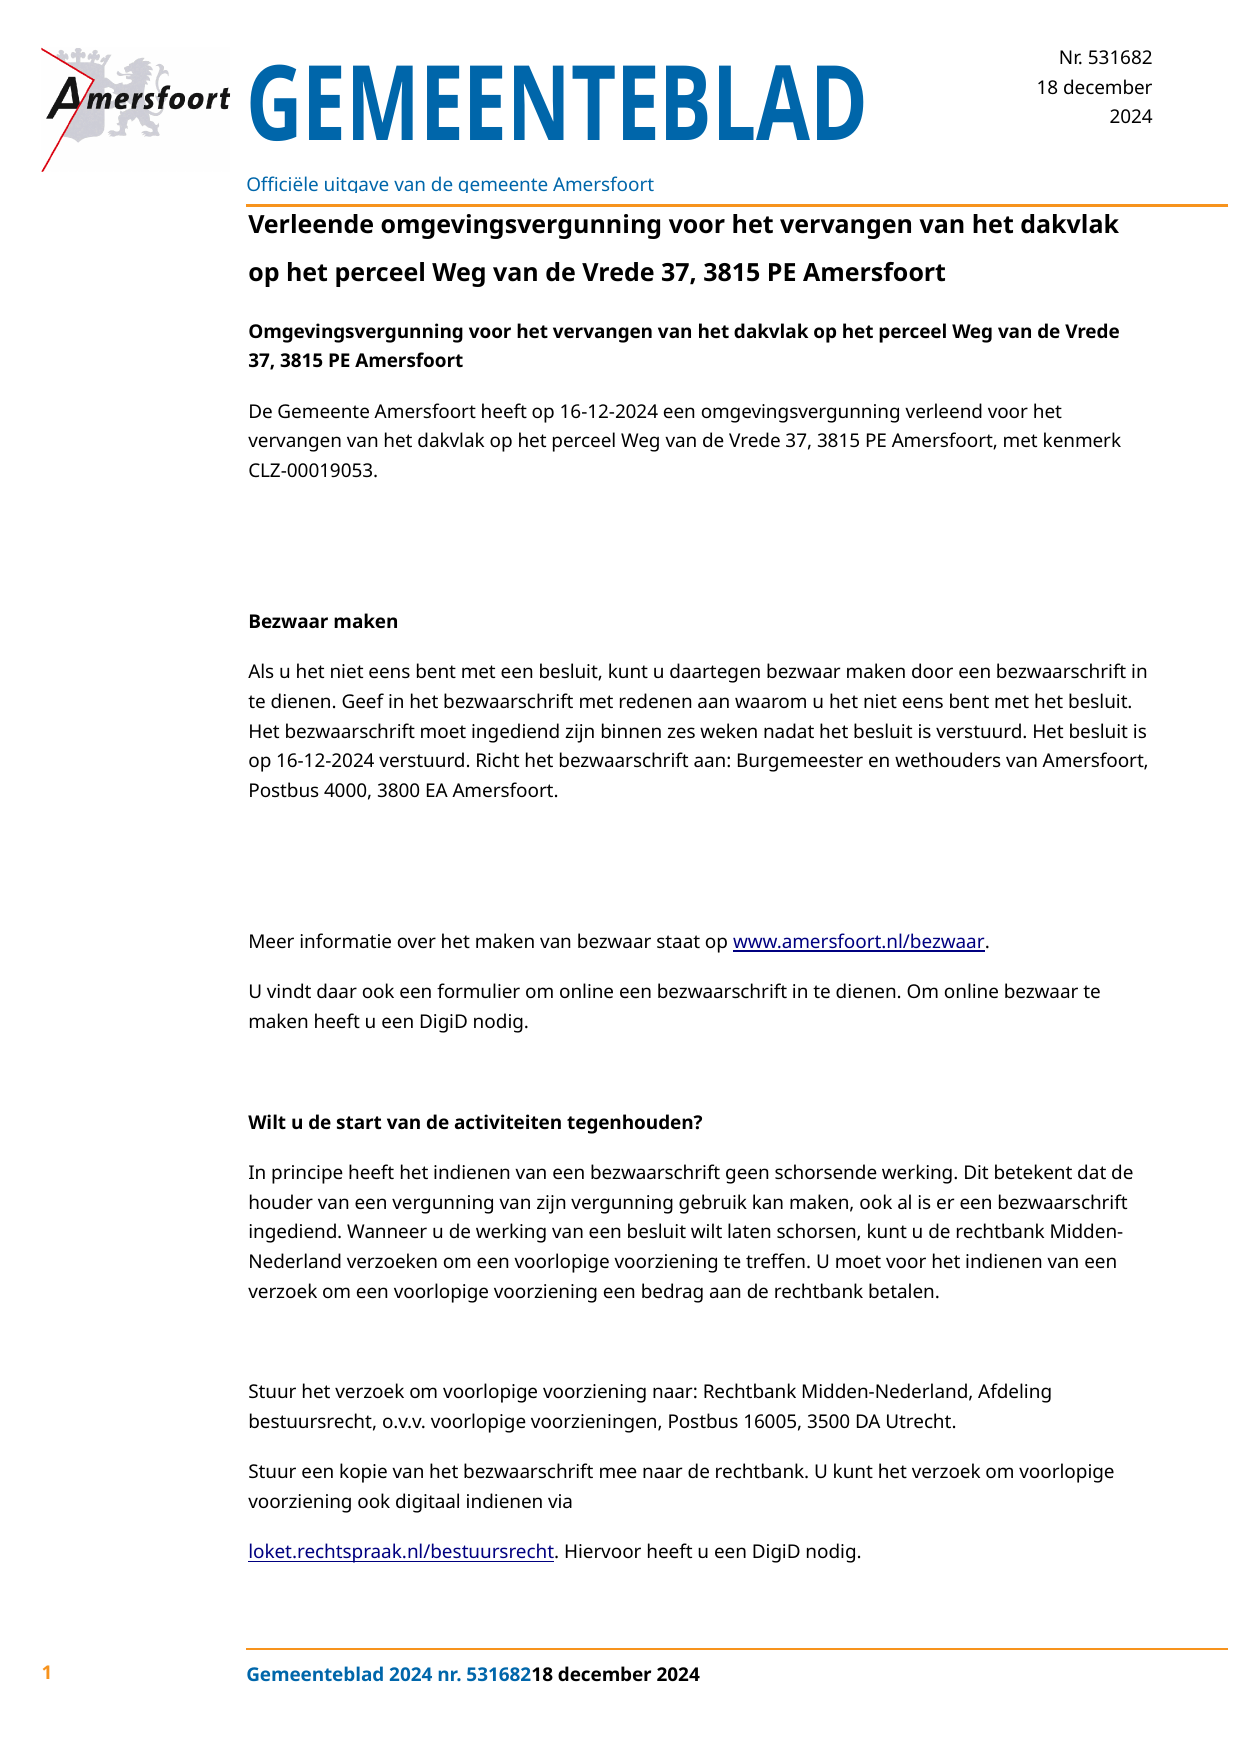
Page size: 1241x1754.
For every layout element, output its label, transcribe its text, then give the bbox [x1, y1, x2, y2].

text In principe heeft het indienen van een bezwaarschrift geen schorsende werking. Dit betekent dat de houder van een vergunning van zijn vergunning gebruik kan maken, ook al is er een bezwaarschrift ingediend. Wanneer u de werking van een besluit wilt laten schorsen, kunt u de rechtbank Midden-Nederland verzoeken om een voorlopige voorziening te treffen. U moet voor het indienen van een verzoek om een voorlopige voorziening een bedrag aan de rechtbank betalen. [248, 1159, 1152, 1304]
text Wilt u de start van de activiteiten tegenhouden? [248, 1109, 1152, 1135]
picture [41, 47, 231, 172]
text Verleende omgevingsvergunning voor het vervangen van het dakvlak op het perceel Weg van de Vrede 37, 3815 PE Amersfoort [248, 207, 1152, 288]
text Bezwaar maken [248, 608, 1152, 634]
text U vindt daar ook een formulier om online een bezwaarschrift in te dienen. Om online bezwaar te maken heeft u een DigiD nodig. [248, 979, 1152, 1034]
text Stuur het verzoek om voorlopige voorziening naar: Rechtbank Midden-Nederland, Afdeling bestuursrecht, o.v.v. voorlopige voorzieningen, Postbus 16005, 3500 DA Utrecht. [248, 1379, 1152, 1434]
text loket.rechtspraak.nl/bestuursrecht. Hiervoor heeft u een DigiD nodig. [248, 1539, 1152, 1564]
text Meer informatie over het maken van bezwaar staat op www.amersfoort.nl/bezwaar. [248, 928, 1152, 954]
text De Gemeente Amersfoort heeft op 16-12-2024 een omgevingsvergunning verleend voor het vervangen van het dakvlak op het perceel Weg van de Vrede 37, 3815 PE Amersfoort, met kenmerk CLZ-00019053. [248, 398, 1152, 483]
text Stuur een kopie van het bezwaarschrift mee naar de rechtbank. U kunt het verzoek om voorlopige voorziening ook digitaal indienen via [248, 1459, 1152, 1514]
text Omgevingsvergunning voor het vervangen van het dakvlak op het perceel Weg van de Vrede 37, 3815 PE Amersfoort [248, 318, 1152, 373]
text Als u het niet eens bent met een besluit, kunt u daartegen bezwaar maken door een bezwaarschrift in te dienen. Geef in het bezwaarschrift met redenen aan waarom u het niet eens bent met het besluit. Het bezwaarschrift moet ingediend zijn binnen zes weken nadat het besluit is verstuurd. Het besluit is op 16-12-2024 verstuurd. Richt het bezwaarschrift aan: Burgemeester en wethouders van Amersfoort, Postbus 4000, 3800 EA Amersfoort. [248, 659, 1152, 803]
